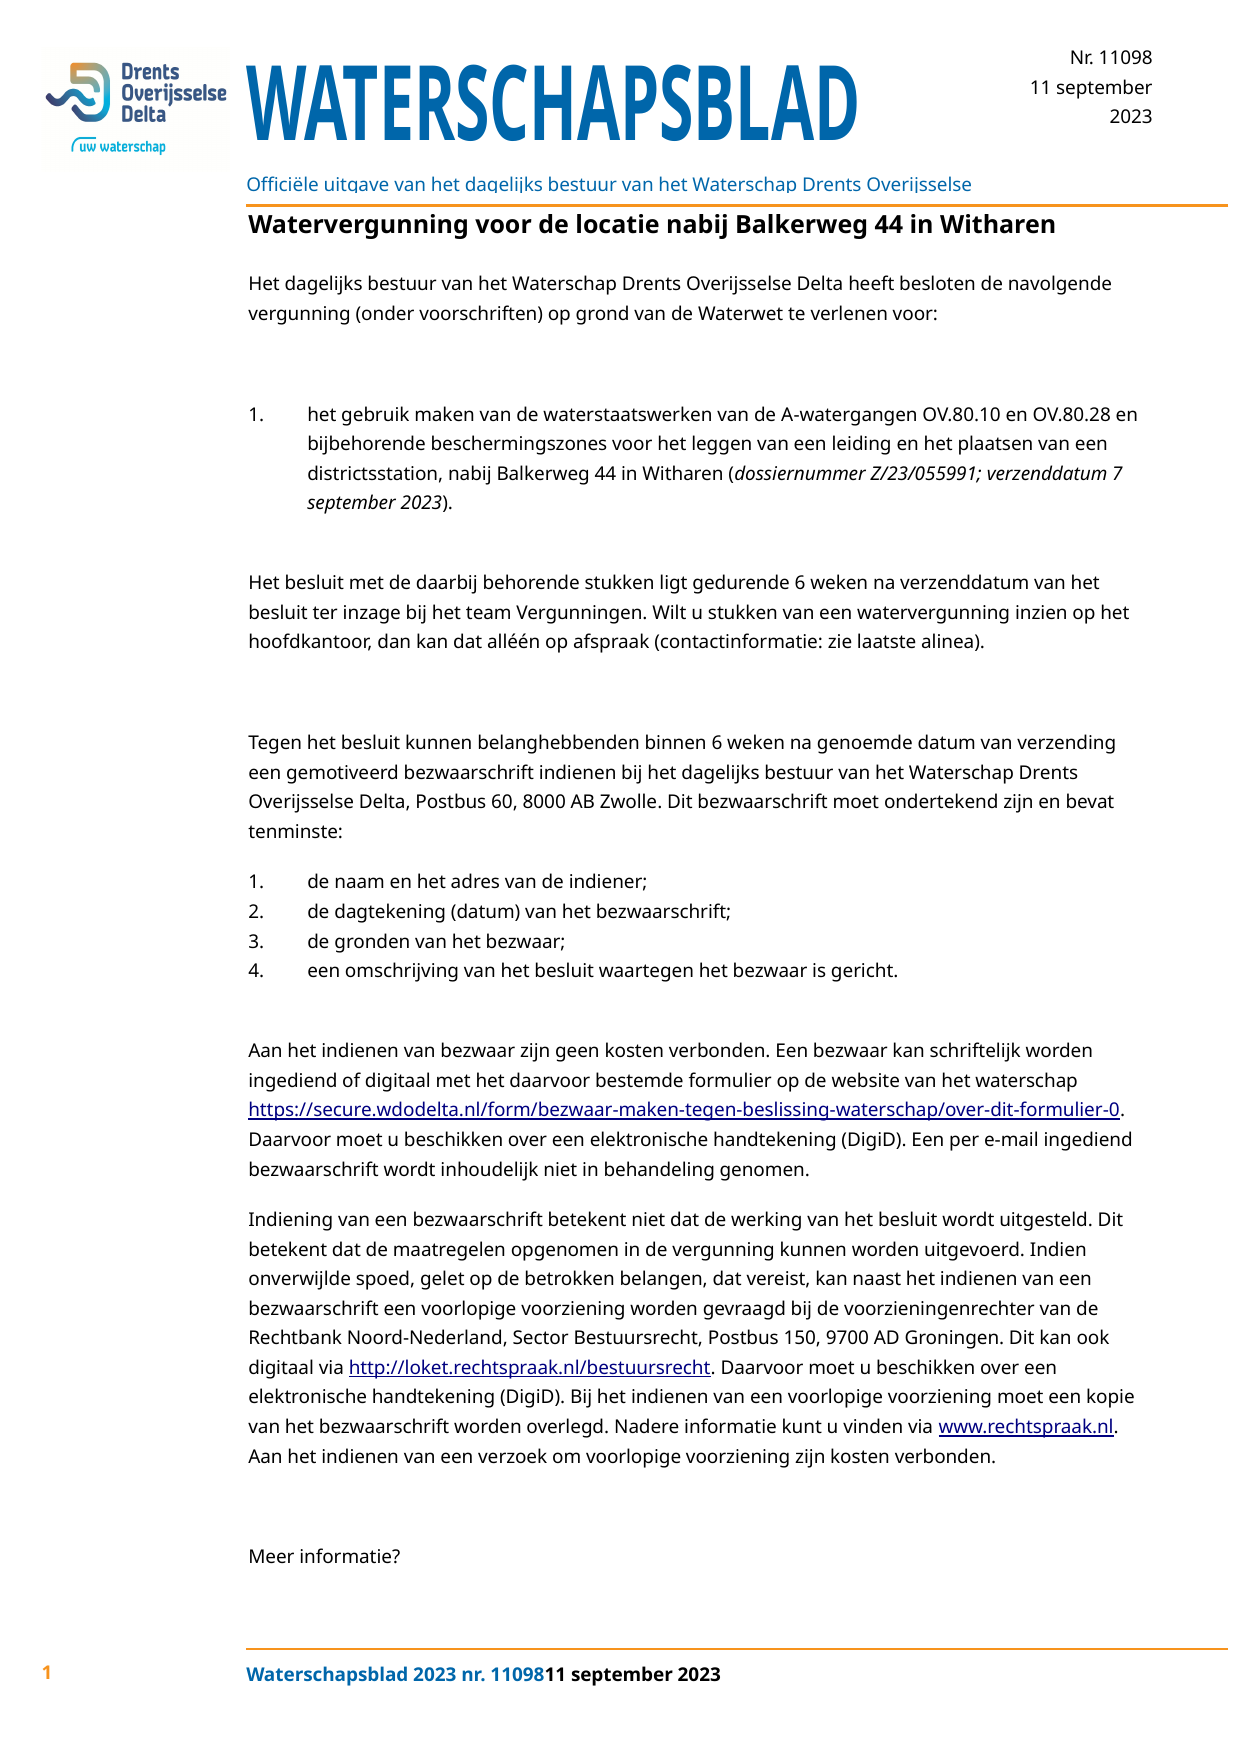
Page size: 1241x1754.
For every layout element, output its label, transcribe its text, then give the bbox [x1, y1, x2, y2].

text Meer informatie? [248, 1544, 1152, 1569]
text Het dagelijks bestuur van het Waterschap Drents Overijsselse Delta heeft besloten de navolgende vergunning (onder voorschriften) op grond van de Waterwet te verlenen voor: [248, 270, 1152, 326]
list de dagtekening (datum) van het bezwaarschrift; [248, 898, 1152, 924]
text Het besluit met de daarbij behorende stukken ligt gedurende 6 weken na verzenddatum van het besluit ter inzage bij het team Vergunningen. Wilt u stukken van een watervergunning inzien op het hoofdkantoor, dan kan dat alléén op afspraak (contactinformatie: zie laatste alinea). [248, 569, 1152, 654]
text Aan het indienen van bezwaar zijn geen kosten verbonden. Een bezwaar kan schriftelijk worden ingediend of digitaal met het daarvoor bestemde formulier op de website van het waterschap https://secure.wdodelta.nl/form/bezwaar-maken-tegen-beslissing-waterschap/over-dit-formulier-0. Daarvoor moet u beschikken over een elektronische handtekening (DigiD). Een per e-mail ingediend bezwaarschrift wordt inhoudelijk niet in behandeling genomen. [248, 1037, 1152, 1181]
list een omschrijving van het besluit waartegen het bezwaar is gericht. [248, 957, 1152, 983]
text Tegen het besluit kunnen belanghebbenden binnen 6 weken na genoemde datum van verzending een gemotiveerd bezwaarschrift indienen bij het dagelijks bestuur van het Waterschap Drents Overijsselse Delta, Postbus 60, 8000 AB Zwolle. Dit bezwaarschrift moet ondertekend zijn en bevat tenminste: [248, 729, 1152, 844]
list het gebruik maken van de waterstaatswerken van de A‑watergangen OV.80.10 en OV.80.28 en bijbehorende beschermingszones voor het leggen van een leiding en het plaatsen van een districtsstation, nabij Balkerweg 44 in Witharen (dossiernummer Z/23/055991; verzenddatum 7 september 2023). [248, 401, 1152, 515]
picture [41, 47, 231, 172]
list de naam en het adres van de indiener; [248, 869, 1152, 894]
text Indiening van een bezwaarschrift betekent niet dat de werking van het besluit wordt uitgesteld. Dit betekent dat de maatregelen opgenomen in de vergunning kunnen worden uitgevoerd. Indien onverwijlde spoed, gelet op de betrokken belangen, dat vereist, kan naast het indienen van een bezwaarschrift een voorlopige voorziening worden gevraagd bij de voorzieningenrechter van de Rechtbank Noord-Nederland, Sector Bestuursrecht, Postbus 150, 9700 AD Groningen. Dit kan ook digitaal via http://loket.rechtspraak.nl/bestuursrecht. Daarvoor moet u beschikken over een elektronische handtekening (DigiD). Bij het indienen van een voorlopige voorziening moet een kopie van het bezwaarschrift worden overlegd. Nadere informatie kunt u vinden via www.rechtspraak.nl. Aan het indienen van een verzoek om voorlopige voorziening zijn kosten verbonden. [248, 1206, 1152, 1468]
text Watervergunning voor de locatie nabij Balkerweg 44 in Witharen [248, 207, 1152, 241]
list de gronden van het bezwaar; [248, 928, 1152, 953]
